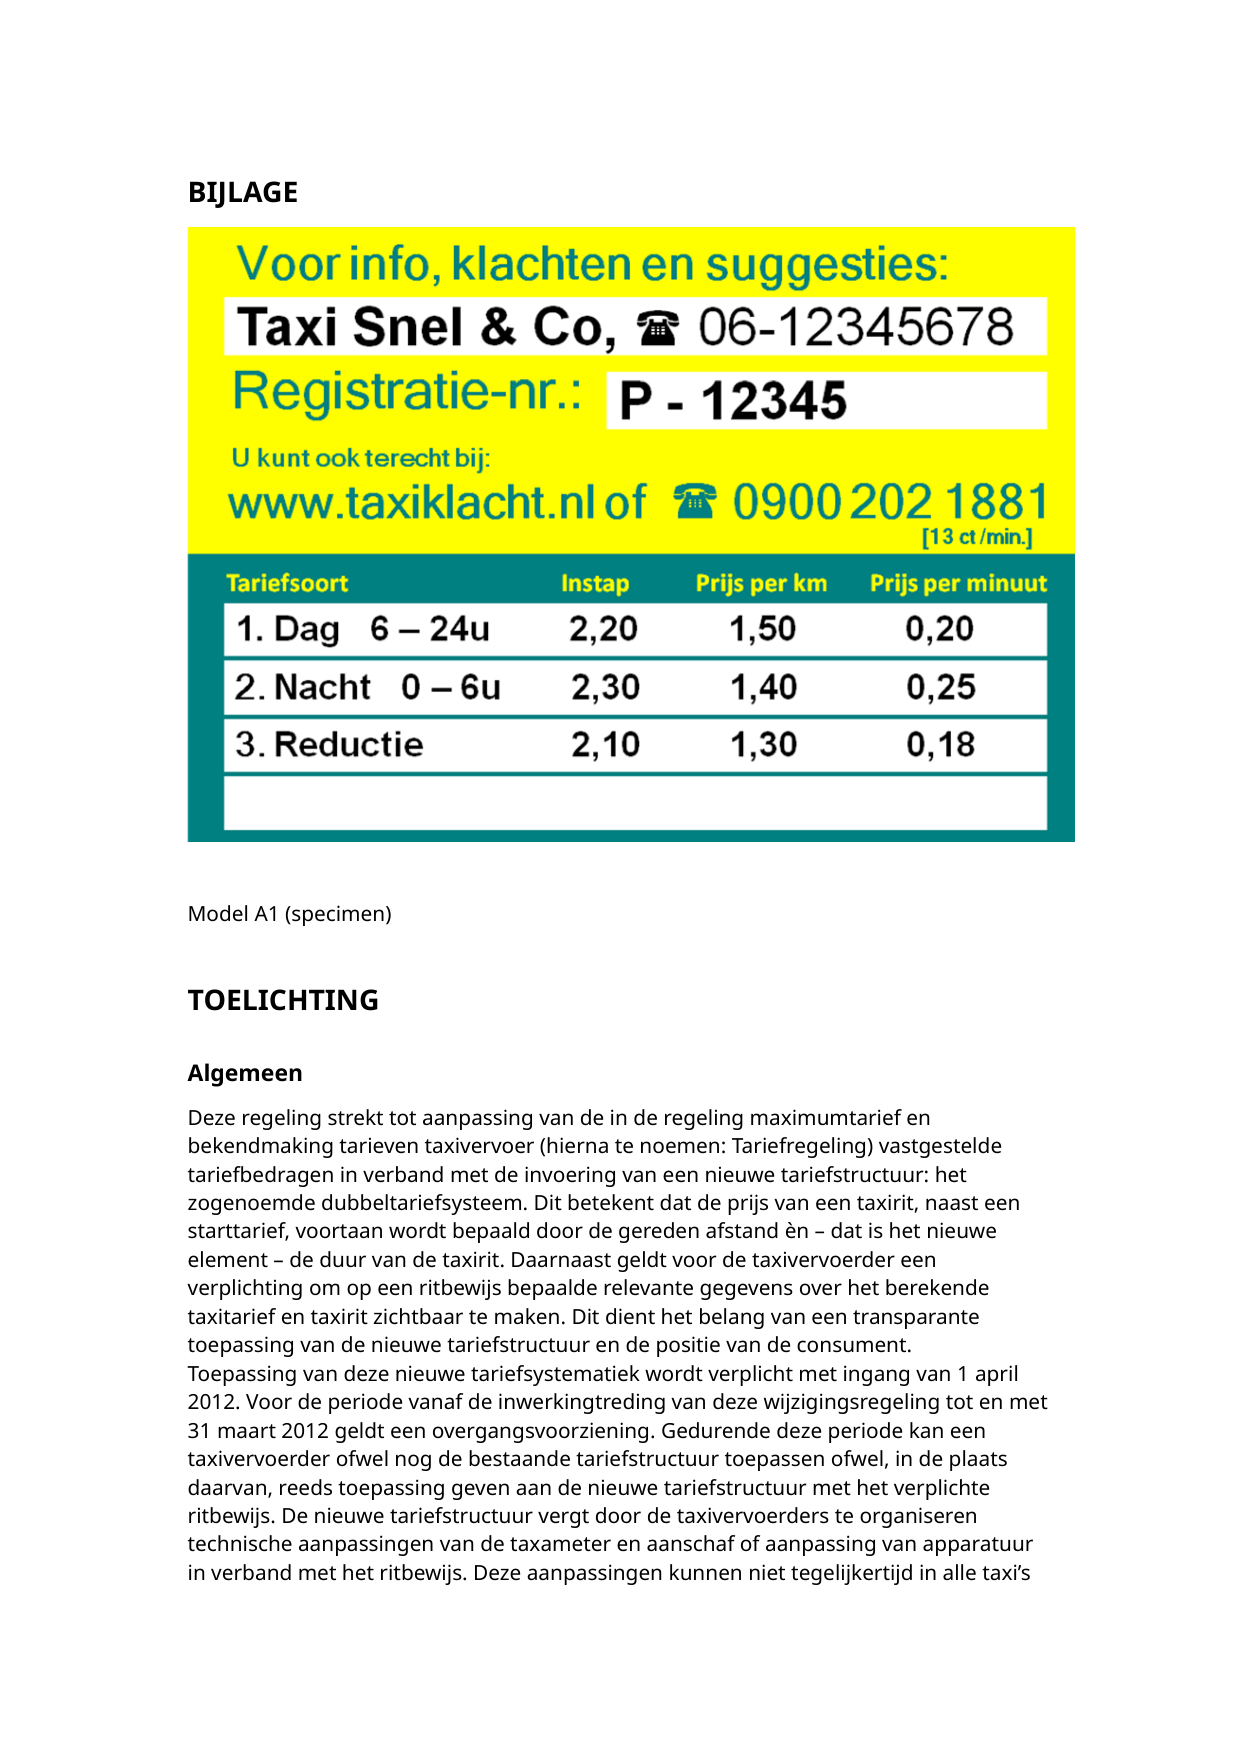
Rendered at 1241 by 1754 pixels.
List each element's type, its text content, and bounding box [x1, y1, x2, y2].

picture [187, 226, 1075, 842]
subtitle BIJLAGE [187, 172, 1053, 211]
text Deze regeling strekt tot aanpassing van de in de regeling maximumtarief en bekendmaking tarieven taxivervoer (hierna te noemen: Tariefregeling) vastgestelde tariefbedragen in verband met de invoering van een nieuwe tariefstructuur: het zogenoemde dubbeltariefsysteem. Dit betekent dat de prijs van een taxirit, naast een starttarief, voortaan wordt bepaald door de gereden afstand èn – dat is het nieuwe element – de duur van de taxirit. Daarnaast geldt voor de taxivervoerder een verplichting om op een ritbewijs bepaalde relevante gegevens over het berekende taxitarief en taxirit zichtbaar te maken. Dit dient het belang van een transparante toepassing van de nieuwe tariefstructuur en de positie van de consument. [187, 1103, 1053, 1359]
subtitle TOELICHTING [187, 981, 1053, 1019]
text Model A1 (specimen) [187, 899, 1053, 928]
text Toepassing van deze nieuwe tariefsystematiek wordt verplicht met ingang van 1 april 2012. Voor de periode vanaf de inwerkingtreding van deze wijzigingsregeling tot en met 31 maart 2012 geldt een overgangsvoorziening. Gedurende deze periode kan een taxivervoerder ofwel nog de bestaande tariefstructuur toepassen ofwel, in de plaats daarvan, reeds toepassing geven aan de nieuwe tariefstructuur met het verplichte ritbewijs. De nieuwe tariefstructuur vergt door de taxivervoerders te organiseren technische aanpassingen van de taxameter en aanschaf of aanpassing van apparatuur in verband met het ritbewijs. Deze aanpassingen kunnen niet tegelijkertijd in alle taxi’s [187, 1359, 1053, 1586]
subtitle Algemeen [187, 1057, 1053, 1088]
